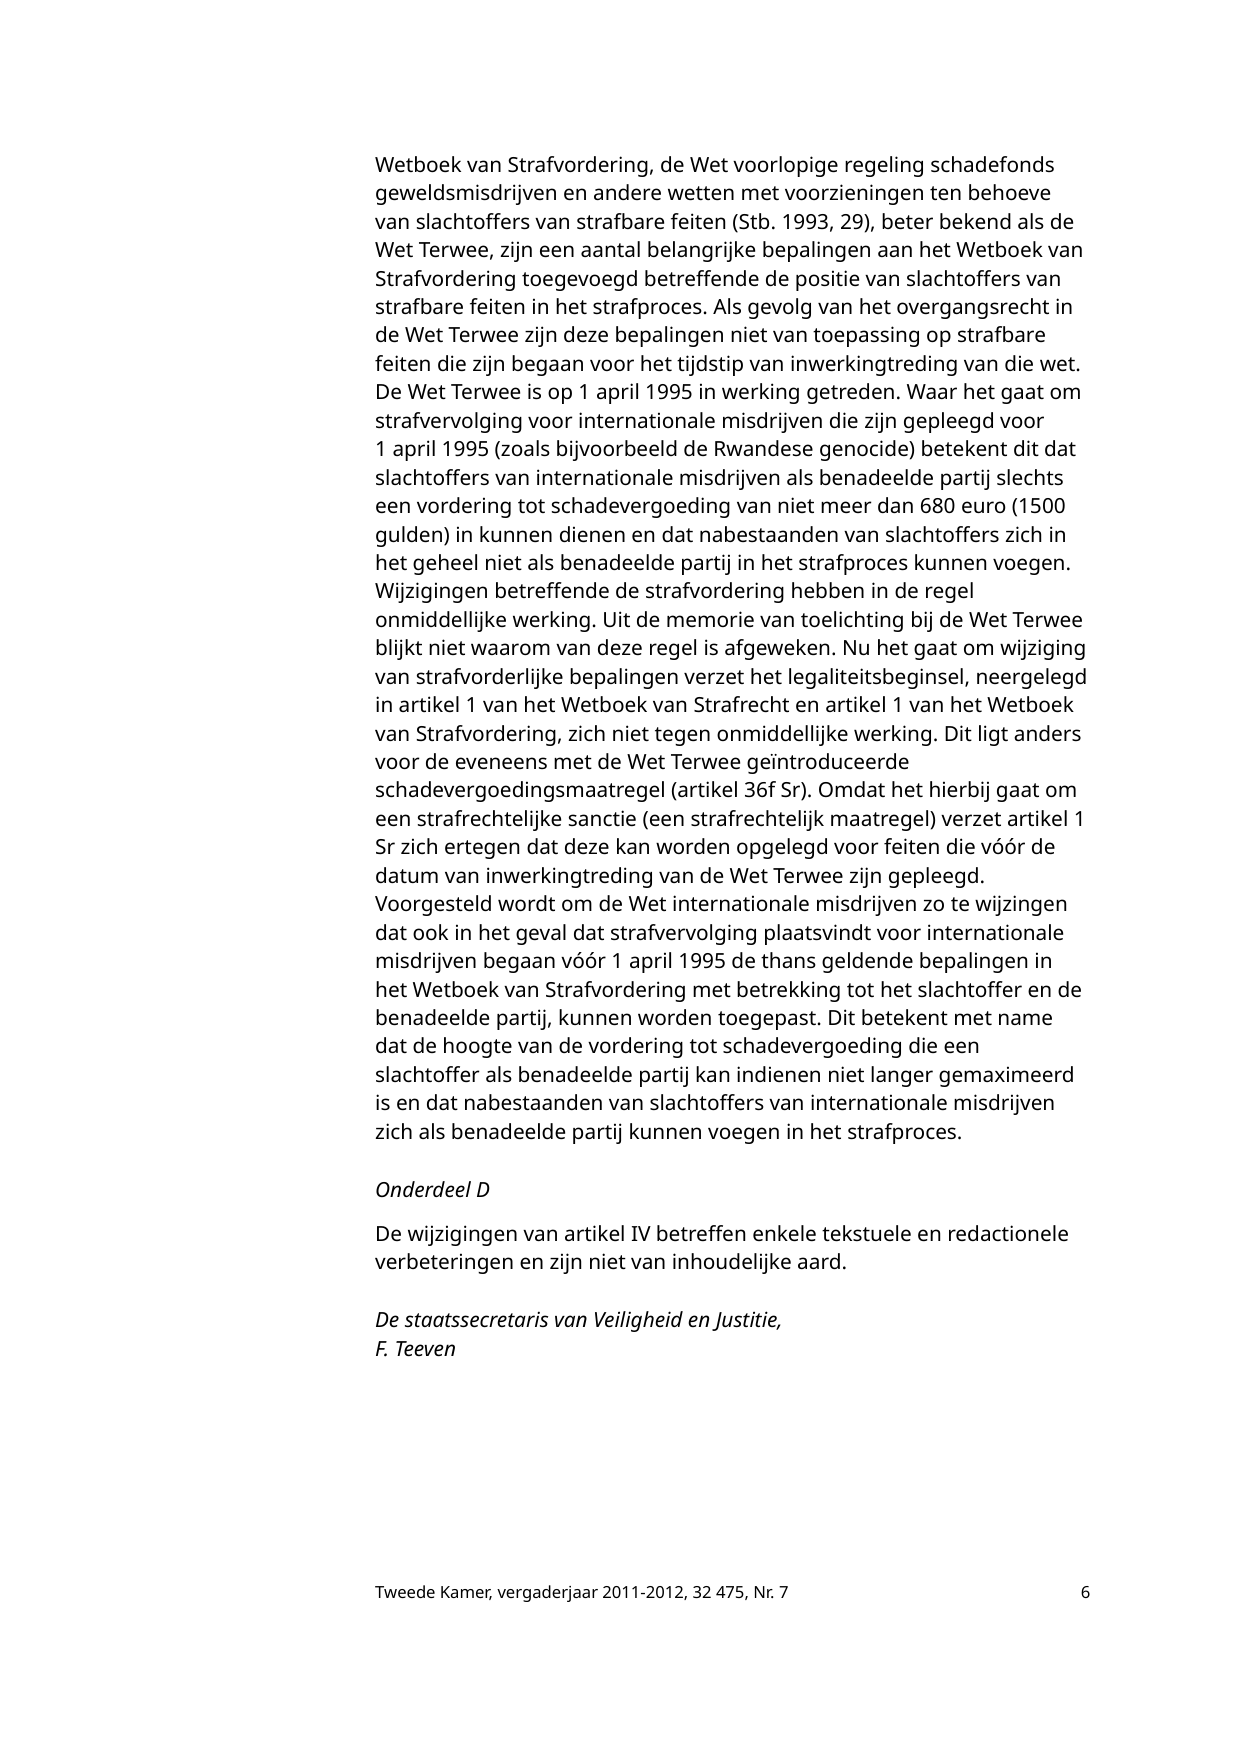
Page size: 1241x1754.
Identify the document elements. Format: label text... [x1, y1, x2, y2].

text De wijzigingen van artikel IV betreffen enkele tekstuele en redactionele verbeteringen en zijn niet van inhoudelijke aard. [375, 1219, 1090, 1276]
text Voorgesteld wordt om de Wet internationale misdrijven zo te wijzingen dat ook in het geval dat strafvervolging plaatsvindt voor internationale misdrijven begaan vóór 1 april 1995 de thans geldende bepalingen in het Wetboek van Strafvordering met betrekking tot het slachtoffer en de benadeelde partij, kunnen worden toegepast. Dit betekent met name dat de hoogte van de vordering tot schadevergoeding die een slachtoffer als benadeelde partij kan indienen niet langer gemaximeerd is en dat nabestaanden van slachtoffers van internationale misdrijven zich als benadeelde partij kunnen voegen in het strafproces. [375, 889, 1090, 1145]
text Wetboek van Strafvordering, de Wet voorlopige regeling schadefonds geweldsmisdrijven en andere wetten met voorzieningen ten behoeve van slachtoffers van strafbare feiten (Stb. 1993, 29), beter bekend als de Wet Terwee, zijn een aantal belangrijke bepalingen aan het Wetboek van Strafvordering toegevoegd betreffende de positie van slachtoffers van strafbare feiten in het strafproces. Als gevolg van het overgangsrecht in de Wet Terwee zijn deze bepalingen niet van toepassing op strafbare feiten die zijn begaan voor het tijdstip van inwerkingtreding van die wet. De Wet Terwee is op 1 april 1995 in werking getreden. Waar het gaat om strafvervolging voor internationale misdrijven die zijn gepleegd voor 1 april 1995 (zoals bijvoorbeeld de Rwandese genocide) betekent dit dat slachtoffers van internationale misdrijven als benadeelde partij slechts een vordering tot schadevergoeding van niet meer dan 680 euro (1500 gulden) in kunnen dienen en dat nabestaanden van slachtoffers zich in het geheel niet als benadeelde partij in het strafproces kunnen voegen. [375, 150, 1090, 577]
text F. Teeven [375, 1334, 1090, 1362]
text Onderdeel D [375, 1175, 1090, 1204]
text Wijzigingen betreffende de strafvordering hebben in de regel onmiddellijke werking. Uit de memorie van toelichting bij de Wet Terwee blijkt niet waarom van deze regel is afgeweken. Nu het gaat om wijziging van strafvorderlijke bepalingen verzet het legaliteitsbeginsel, neergelegd in artikel 1 van het Wetboek van Strafrecht en artikel 1 van het Wetboek van Strafvordering, zich niet tegen onmiddellijke werking. Dit ligt anders voor de eveneens met de Wet Terwee geïntroduceerde schadevergoedingsmaatregel (artikel 36f Sr). Omdat het hierbij gaat om een strafrechtelijke sanctie (een strafrechtelijk maatregel) verzet artikel 1 Sr zich ertegen dat deze kan worden opgelegd voor feiten die vóór de datum van inwerkingtreding van de Wet Terwee zijn gepleegd. [375, 577, 1090, 889]
text De staatssecretaris van Veiligheid en Justitie, [375, 1306, 1090, 1334]
